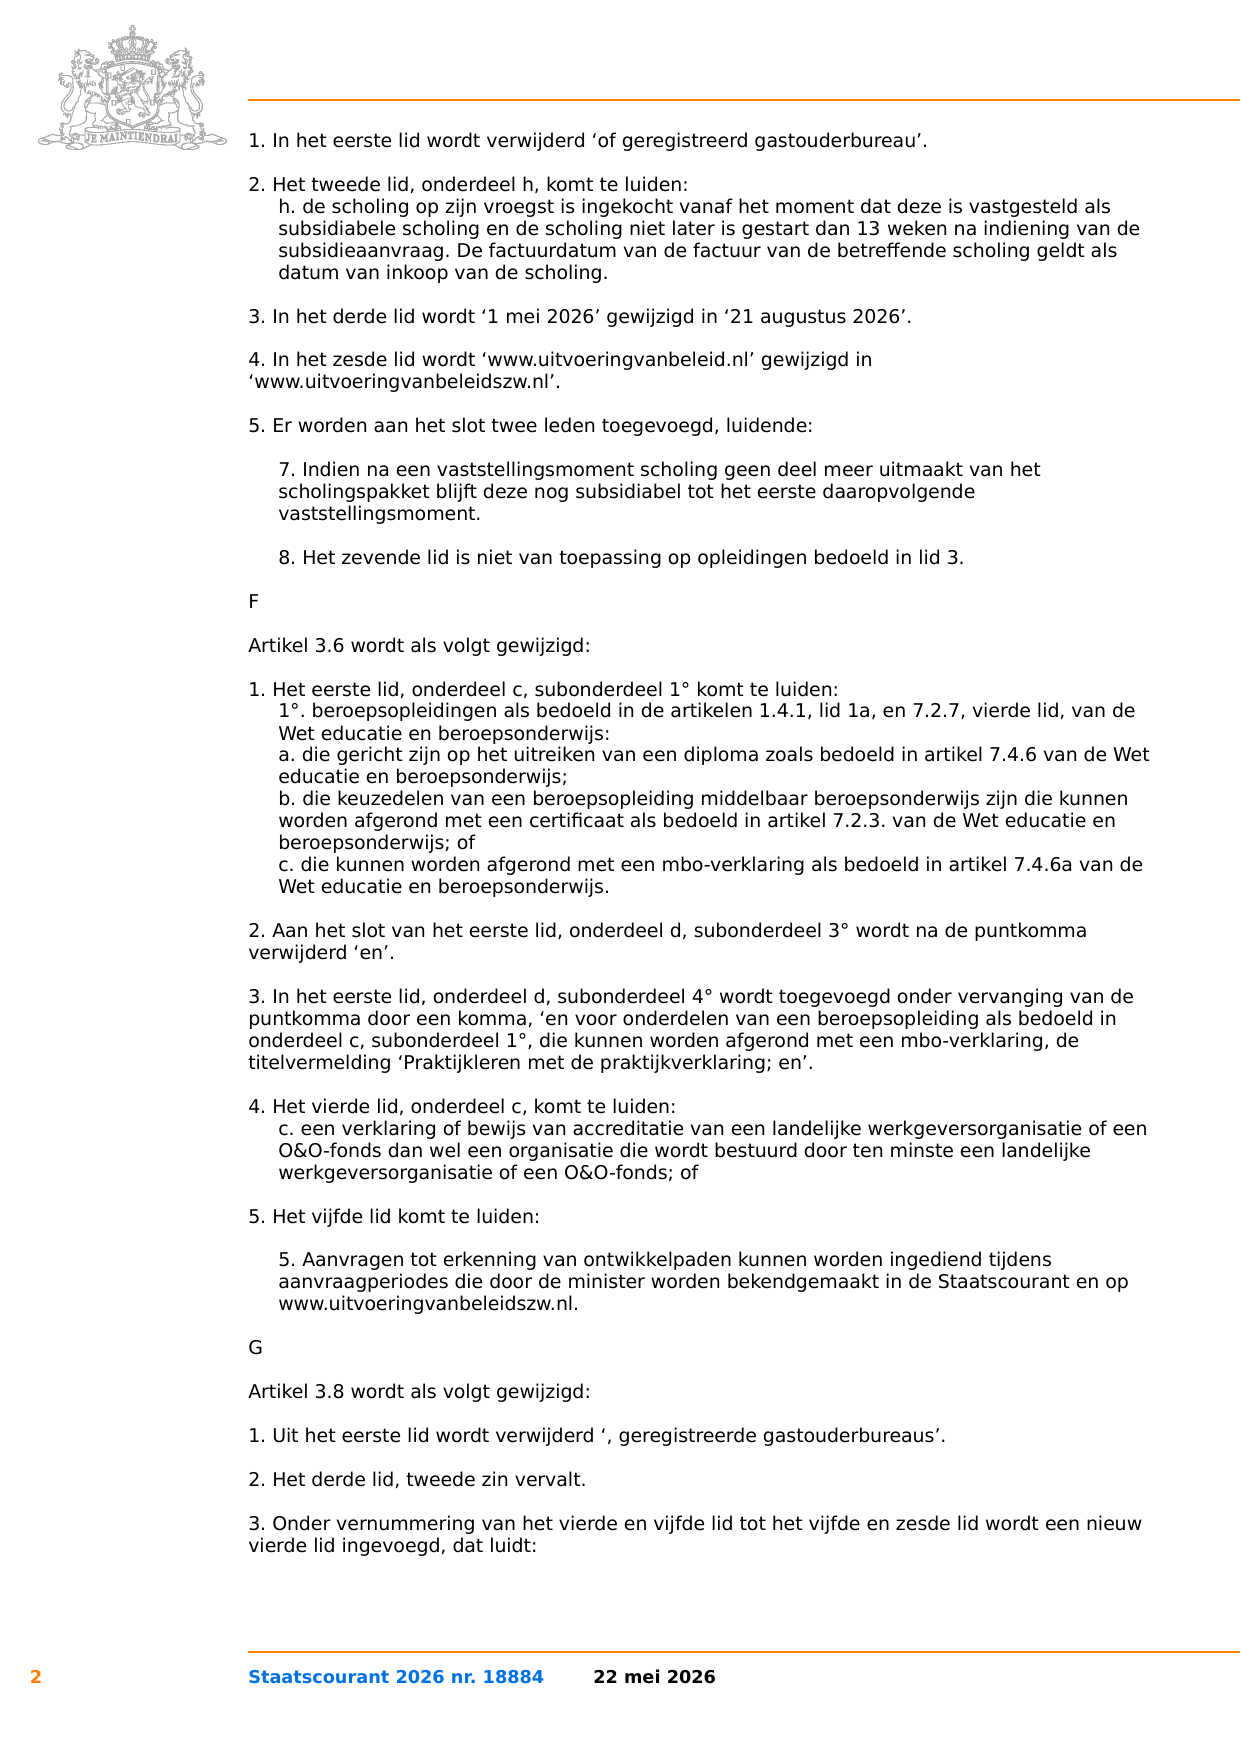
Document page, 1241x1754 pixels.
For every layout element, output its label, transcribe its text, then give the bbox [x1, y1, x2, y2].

text c. die kunnen worden afgerond met een mbo-verklaring als bedoeld in artikel 7.4.6a van de Wet educatie en beroepsonderwijs. [278, 854, 1163, 898]
text Artikel 3.6 wordt als volgt gewijzigd: [248, 634, 1163, 657]
text 2. Aan het slot van het eerste lid, onderdeel d, subonderdeel 3° wordt na de puntkomma verwijderd ‘en’. [248, 920, 1163, 964]
text 2. Het tweede lid, onderdeel h, komt te luiden: [248, 174, 1163, 196]
text 1°. beroepsopleidingen als bedoeld in de artikelen 1.4.1, lid 1a, en 7.2.7, vierde lid, van de Wet educatie en beroepsonderwijs: [278, 700, 1163, 744]
text 5. Het vijfde lid komt te luiden: [248, 1206, 1163, 1227]
text 3. In het eerste lid, onderdeel d, subonderdeel 4° wordt toegevoegd onder vervanging van de puntkomma door een komma, ‘en voor onderdelen van een beroepsopleiding als bedoeld in onderdeel c, subonderdeel 1°, die kunnen worden afgerond met een mbo-verklaring, de titelvermelding ‘Praktijkleren met de praktijkverklaring; en’. [248, 986, 1163, 1074]
text b. die keuzedelen van een beroepsopleiding middelbaar beroepsonderwijs zijn die kunnen worden afgerond met een certificaat als bedoeld in artikel 7.2.3. van de Wet educatie en beroepsonderwijs; of [278, 788, 1163, 854]
text 1. Uit het eerste lid wordt verwijderd ‘, geregistreerde gastouderbureaus’. [248, 1425, 1163, 1447]
text 5. Er worden aan het slot twee leden toegevoegd, luidende: [248, 415, 1163, 437]
text 4. Het vierde lid, onderdeel c, komt te luiden: [248, 1096, 1163, 1118]
text 1. In het eerste lid wordt verwijderd ‘of geregistreerd gastouderbureau’. [248, 130, 1163, 152]
text F [248, 591, 1163, 613]
text G [248, 1337, 1163, 1359]
text h. de scholing op zijn vroegst is ingekocht vanaf het moment dat deze is vastgesteld als subsidiabele scholing en de scholing niet later is gestart dan 13 weken na indiening van de subsidieaanvraag. De factuurdatum van de factuur van de betreffende scholing geldt als datum van inkoop van de scholing. [278, 196, 1163, 284]
text Artikel 3.8 wordt als volgt gewijzigd: [248, 1381, 1163, 1403]
text c. een verklaring of bewijs van accreditatie van een landelijke werkgeversorganisatie of een O&O-fonds dan wel een organisatie die wordt bestuurd door ten minste een landelijke werkgeversorganisatie of een O&O-fonds; of [278, 1118, 1163, 1184]
text 4. In het zesde lid wordt ‘www.uitvoeringvanbeleid.nl’ gewijzigd in ‘www.uitvoeringvanbeleidszw.nl’. [248, 349, 1163, 393]
picture [38, 25, 227, 150]
text 1. Het eerste lid, onderdeel c, subonderdeel 1° komt te luiden: [248, 678, 1163, 700]
text a. die gericht zijn op het uitreiken van een diploma zoals bedoeld in artikel 7.4.6 van de Wet educatie en beroepsonderwijs; [278, 744, 1163, 788]
text 2. Het derde lid, tweede zin vervalt. [248, 1469, 1163, 1491]
text 3. Onder vernummering van het vierde en vijfde lid tot het vijfde en zesde lid wordt een nieuw vierde lid ingevoegd, dat luidt: [248, 1513, 1163, 1557]
text 7. Indien na een vaststellingsmoment scholing geen deel meer uitmaakt van het scholingspakket blijft deze nog subsidiabel tot het eerste daaropvolgende vaststellingsmoment. [278, 459, 1163, 525]
text 5. Aanvragen tot erkenning van ontwikkelpaden kunnen worden ingediend tijdens aanvraagperiodes die door de minister worden bekendgemaakt in de Staatscourant en op www.uitvoeringvanbeleidszw.nl. [278, 1249, 1163, 1315]
text 3. In het derde lid wordt ‘1 mei 2026’ gewijzigd in ‘21 augustus 2026’. [248, 306, 1163, 327]
text 8. Het zevende lid is niet van toepassing op opleidingen bedoeld in lid 3. [278, 547, 1163, 569]
